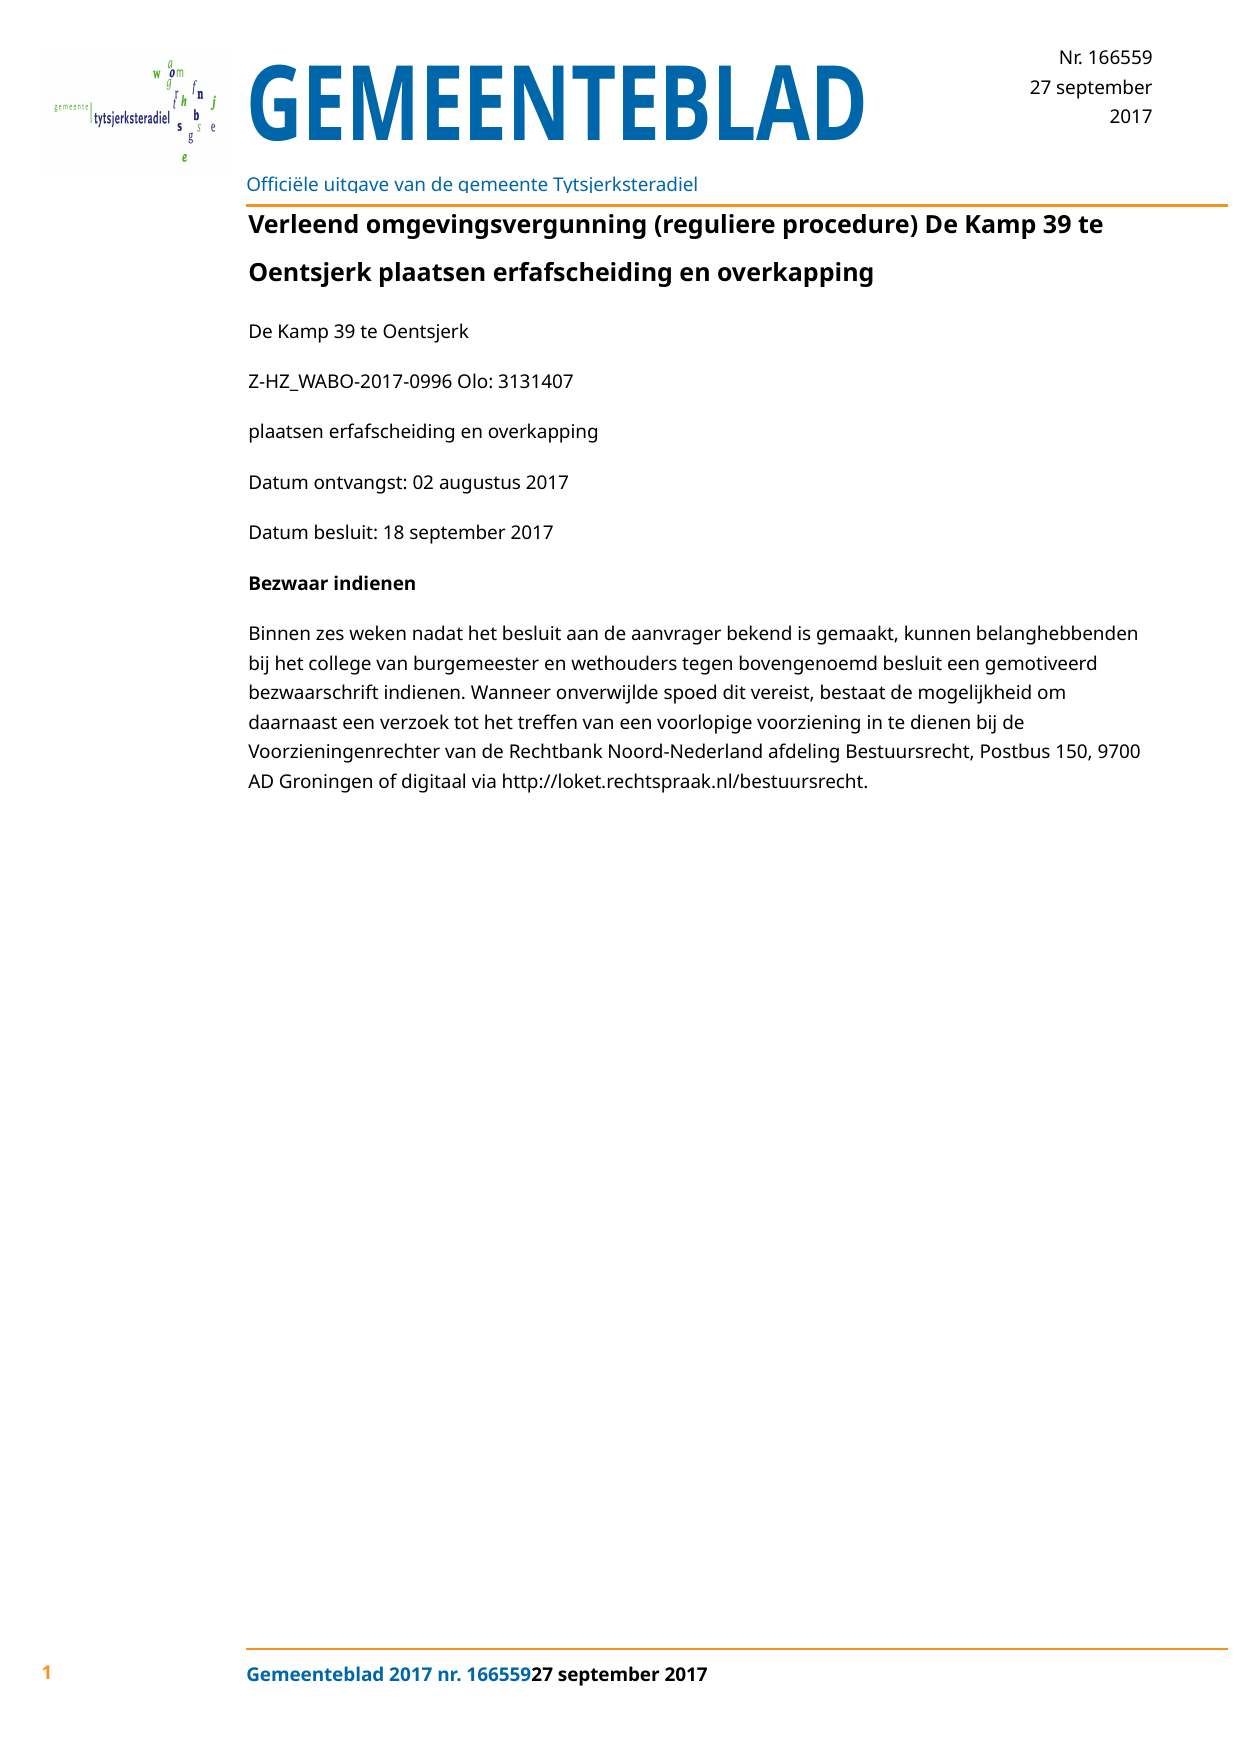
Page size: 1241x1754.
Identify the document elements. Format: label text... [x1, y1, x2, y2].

text Bezwaar indienen [248, 570, 1152, 596]
text Z-HZ_WABO-2017-0996 Olo: 3131407 [248, 368, 1152, 394]
text Binnen zes weken nadat het besluit aan de aanvrager bekend is gemaakt, kunnen belanghebbenden bij het college van burgemeester en wethouders tegen bovengenoemd besluit een gemotiveerd bezwaarschrift indienen. Wanneer onverwijlde spoed dit vereist, bestaat de mogelijkheid om daarnaast een verzoek tot het treffen van een voorlopige voorziening in te dienen bij de Voorzieningenrechter van de Rechtbank Noord-Nederland afdeling Bestuursrecht, Postbus 150, 9700 AD Groningen of digitaal via http://loket.rechtspraak.nl/bestuursrecht. [248, 620, 1152, 794]
picture [41, 47, 231, 172]
text Verleend omgevingsvergunning (reguliere procedure) De Kamp 39 te Oentsjerk plaatsen erfafscheiding en overkapping [248, 207, 1152, 288]
text Datum besluit: 18 september 2017 [248, 519, 1152, 545]
text plaatsen erfafscheiding en overkapping [248, 419, 1152, 444]
text De Kamp 39 te Oentsjerk [248, 318, 1152, 344]
text Datum ontvangst: 02 augustus 2017 [248, 469, 1152, 495]
